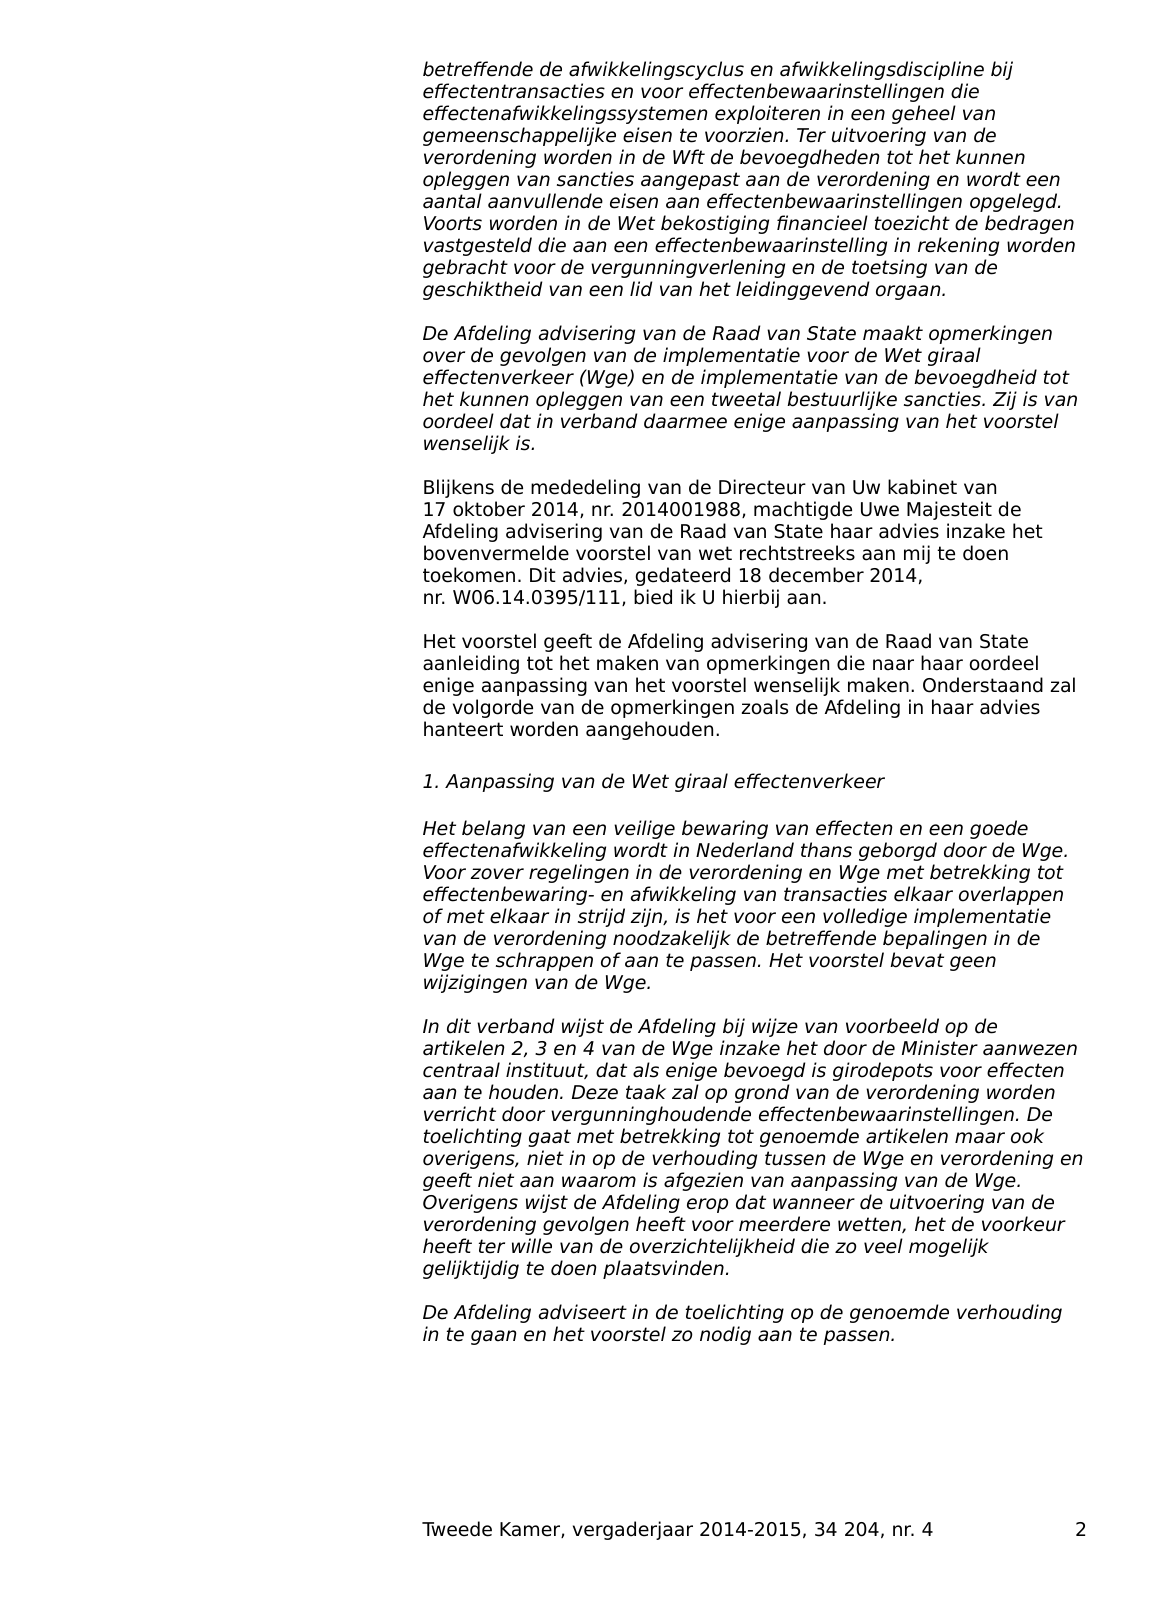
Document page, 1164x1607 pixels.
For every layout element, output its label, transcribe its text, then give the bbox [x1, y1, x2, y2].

text De Afdeling advisering van de Raad van State maakt opmerkingen over de gevolgen van de implementatie voor de Wet giraal effectenverkeer (Wge) en de implementatie van de bevoegdheid tot het kunnen opleggen van een tweetal bestuurlijke sancties. Zij is van oordeel dat in verband daarmee enige aanpassing van het voorstel wenselijk is. [422, 323, 1087, 455]
text betreffende de afwikkelingscyclus en afwikkelingsdiscipline bij effectentransacties en voor effectenbewaarinstellingen die effectenafwikkelingssystemen exploiteren in een geheel van gemeenschappelijke eisen te voorzien. Ter uitvoering van de verordening worden in de Wft de bevoegdheden tot het kunnen opleggen van sancties aangepast aan de verordening en wordt een aantal aanvullende eisen aan effectenbewaarinstellingen opgelegd. Voorts worden in de Wet bekostiging financieel toezicht de bedragen vastgesteld die aan een effectenbewaarinstelling in rekening worden gebracht voor de vergunningverlening en de toetsing van de geschiktheid van een lid van het leidinggevend orgaan. [422, 59, 1087, 301]
text Blijkens de mededeling van de Directeur van Uw kabinet van 17 oktober 2014, nr. 2014001988, machtigde Uwe Majesteit de Afdeling advisering van de Raad van State haar advies inzake het bovenvermelde voorstel van wet rechtstreeks aan mij te doen toekomen. Dit advies, gedateerd 18 december 2014, nr. W06.14.0395/111, bied ik U hierbij aan. [422, 477, 1087, 609]
text Het voorstel geeft de Afdeling advisering van de Raad van State aanleiding tot het maken van opmerkingen die naar haar oordeel enige aanpassing van het voorstel wenselijk maken. Onderstaand zal de volgorde van de opmerkingen zoals de Afdeling in haar advies hanteert worden aangehouden. [422, 631, 1087, 741]
text De Afdeling adviseert in de toelichting op de genoemde verhouding in te gaan en het voorstel zo nodig aan te passen. [422, 1302, 1087, 1346]
text Het belang van een veilige bewaring van effecten en een goede effectenafwikkeling wordt in Nederland thans geborgd door de Wge. Voor zover regelingen in de verordening en Wge met betrekking tot effectenbewaring- en afwikkeling van transacties elkaar overlappen of met elkaar in strijd zijn, is het voor een volledige implementatie van de verordening noodzakelijk de betreffende bepalingen in de Wge te schrappen of aan te passen. Het voorstel bevat geen wijzigingen van de Wge. [422, 818, 1087, 994]
subtitle 1. Aanpassing van de Wet giraal effectenverkeer [422, 771, 1087, 793]
text In dit verband wijst de Afdeling bij wijze van voorbeeld op de artikelen 2, 3 en 4 van de Wge inzake het door de Minister aanwezen centraal instituut, dat als enige bevoegd is girodepots voor effecten aan te houden. Deze taak zal op grond van de verordening worden verricht door vergunninghoudende effectenbewaarinstellingen. De toelichting gaat met betrekking tot genoemde artikelen maar ook overigens, niet in op de verhouding tussen de Wge en verordening en geeft niet aan waarom is afgezien van aanpassing van de Wge. Overigens wijst de Afdeling erop dat wanneer de uitvoering van de verordening gevolgen heeft voor meerdere wetten, het de voorkeur heeft ter wille van de overzichtelijkheid die zo veel mogelijk gelijktijdig te doen plaatsvinden. [422, 1016, 1087, 1280]
